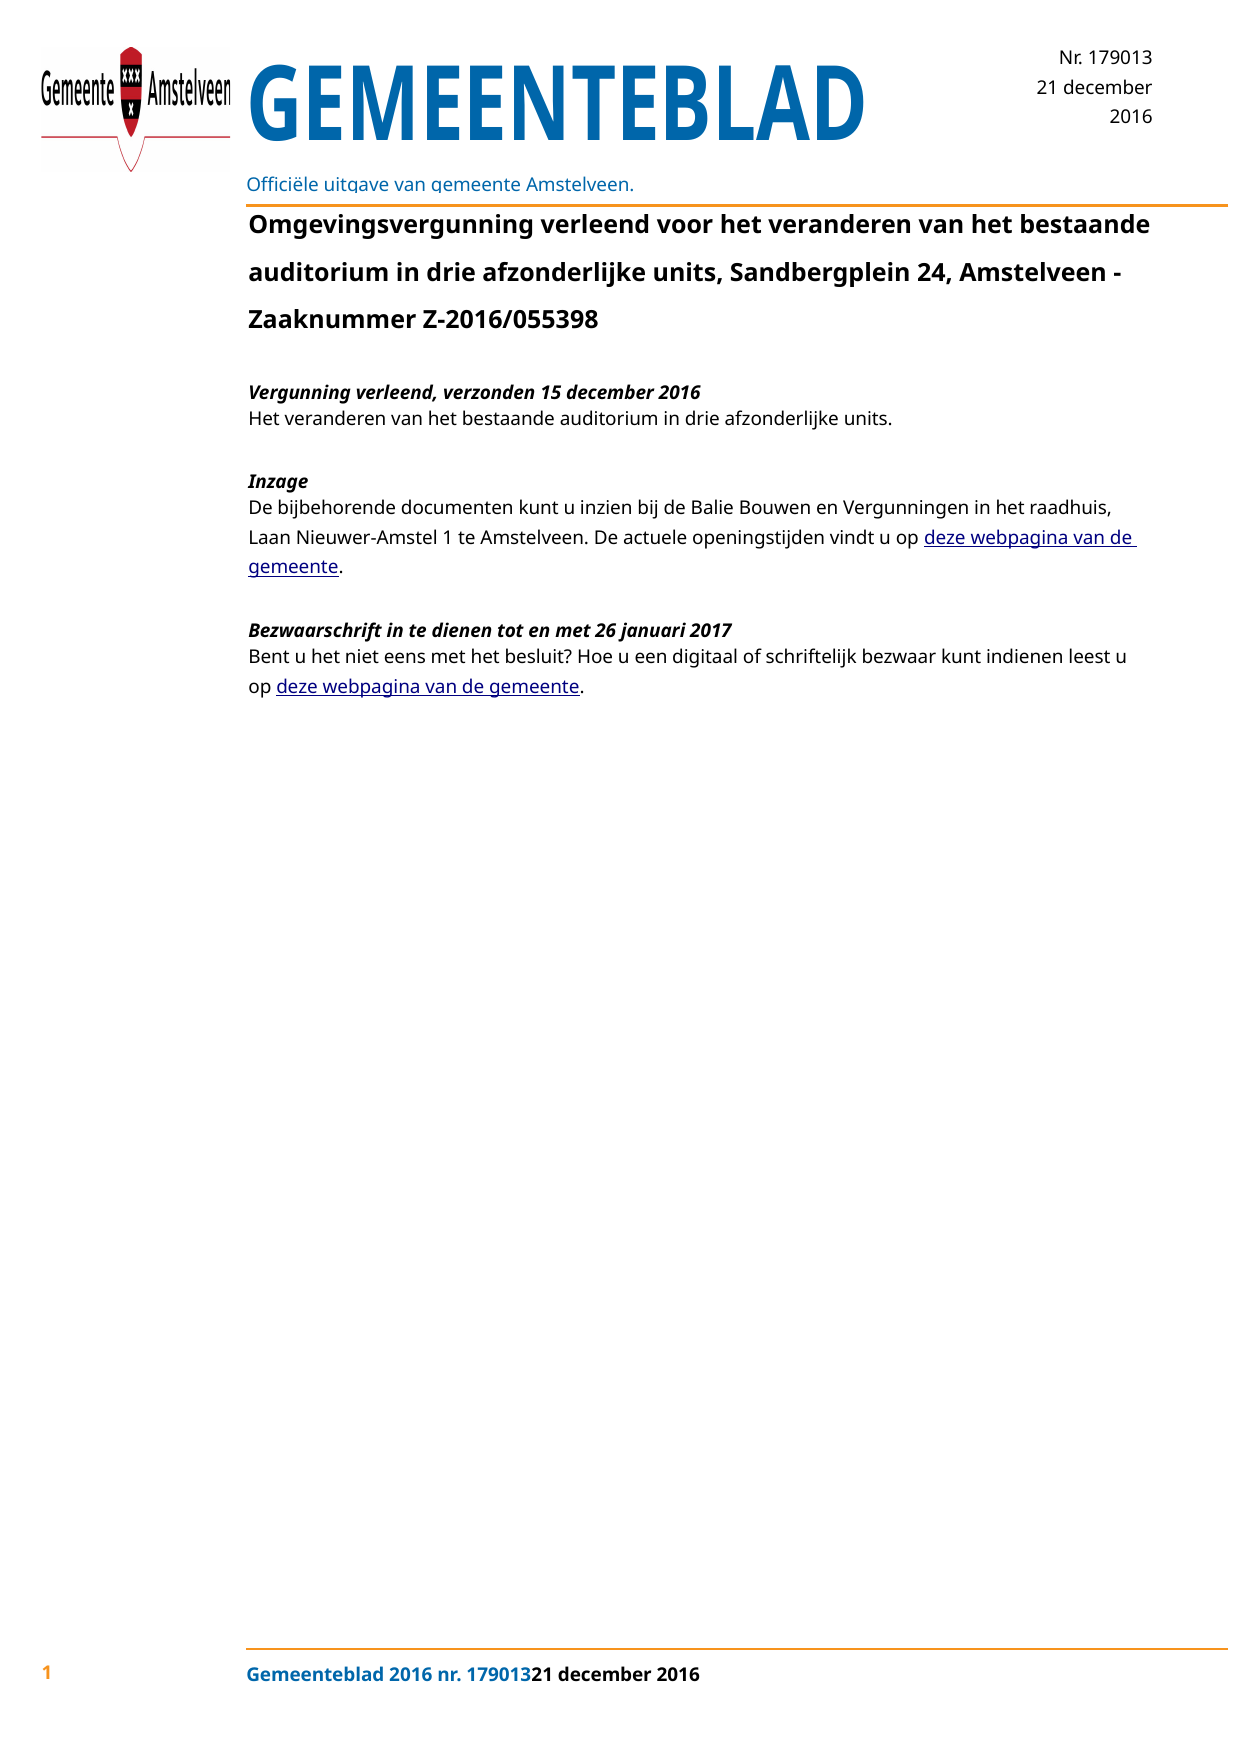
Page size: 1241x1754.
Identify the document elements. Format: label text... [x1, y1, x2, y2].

picture [41, 47, 231, 172]
text Bezwaarschrift in te dienen tot en met 26 januari 2017 [248, 618, 1152, 643]
text Vergunning verleend, verzonden 15 december 2016 [248, 379, 1152, 405]
text Inzage [248, 469, 1152, 494]
text De bijbehorende documenten kunt u inzien bij de Balie Bouwen en Vergunningen in het raadhuis, Laan Nieuwer-Amstel 1 te Amstelveen. De actuele openingstijden vindt u op deze webpagina van de gemeente. [248, 494, 1152, 579]
text Bent u het niet eens met het besluit? Hoe u een digitaal of schriftelijk bezwaar kunt indienen leest u op deze webpagina van de gemeente. [248, 643, 1152, 699]
text Het veranderen van het bestaande auditorium in drie afzonderlijke units. [248, 405, 1152, 431]
text Omgevingsvergunning verleend voor het veranderen van het bestaande auditorium in drie afzonderlijke units, Sandbergplein 24, Amstelveen - Zaaknummer Z-2016/055398 [248, 207, 1152, 336]
